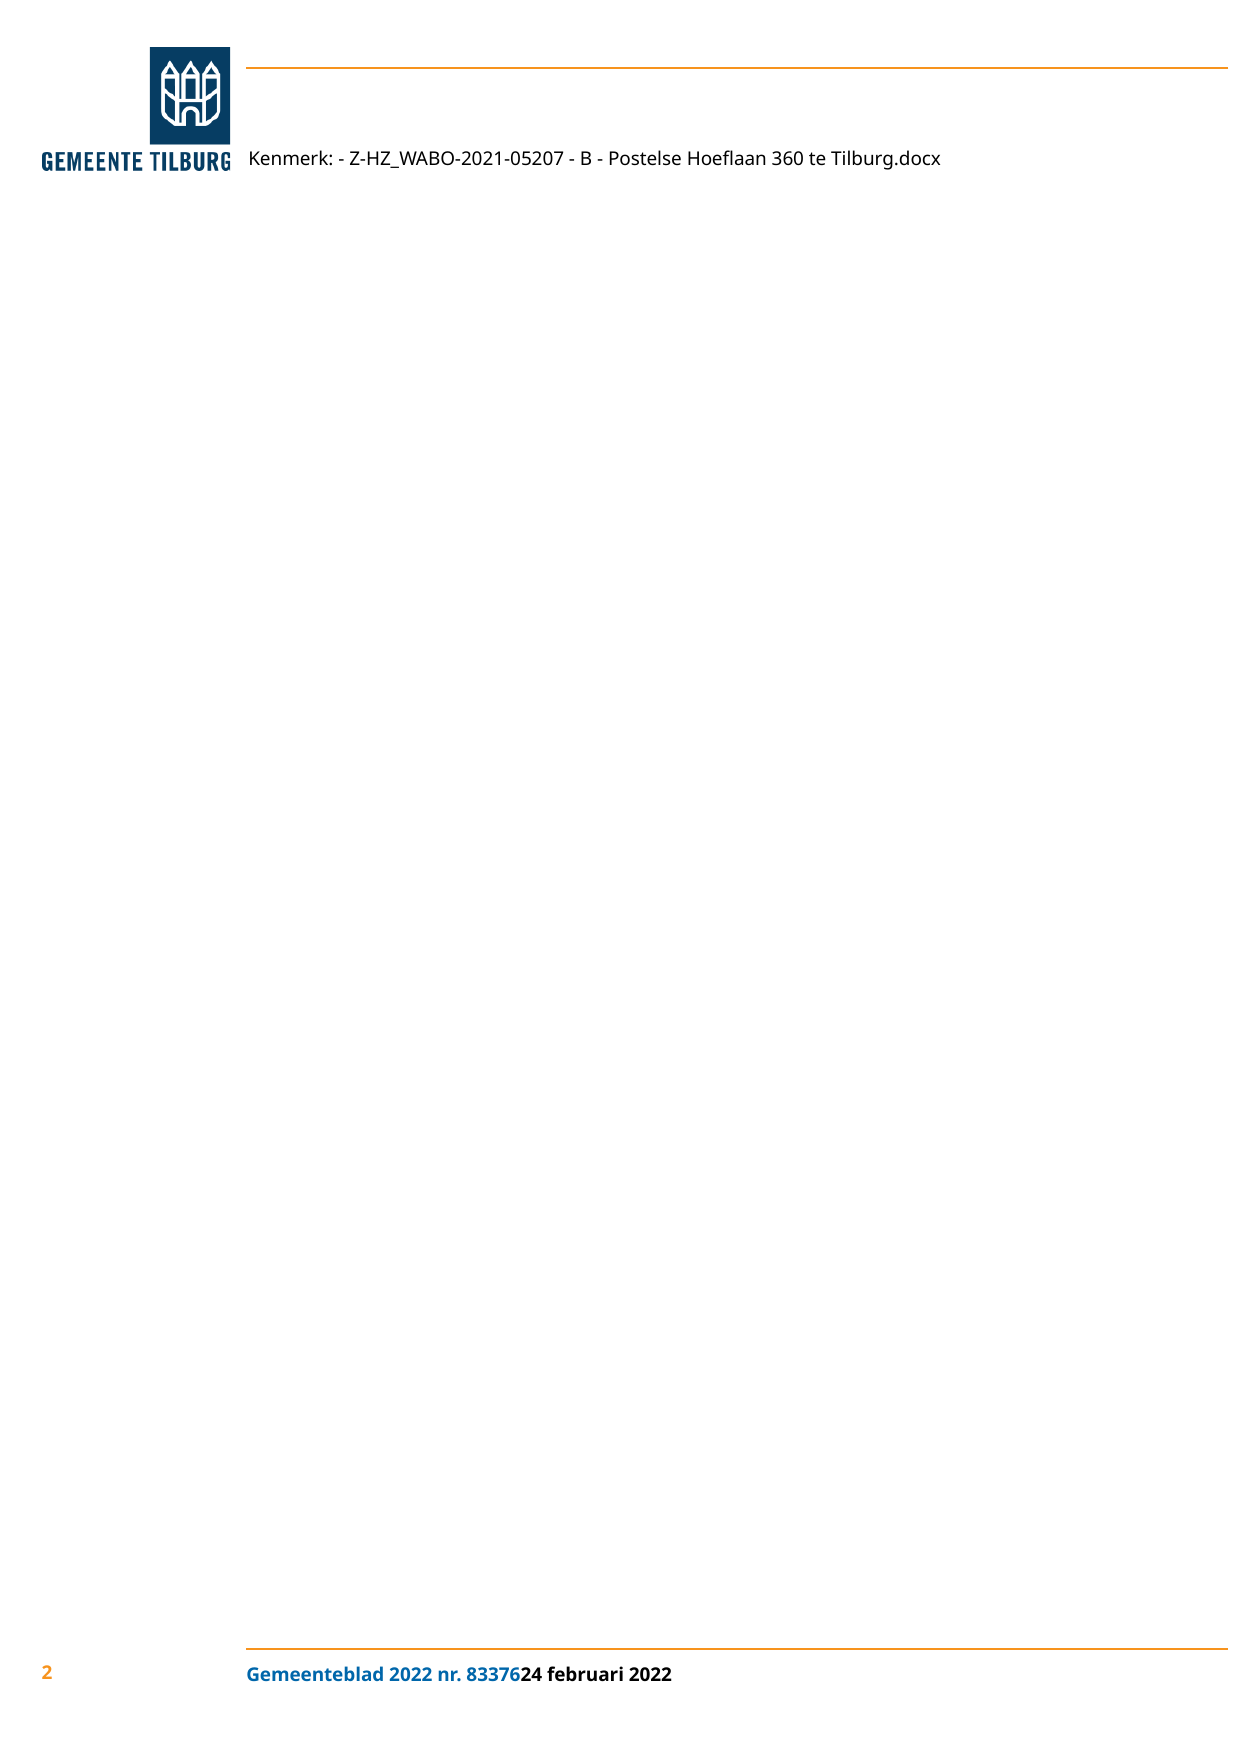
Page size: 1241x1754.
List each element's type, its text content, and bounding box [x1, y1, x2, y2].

text Kenmerk: - Z-HZ_WABO-2021-05207 - B - Postelse Hoeflaan 360 te Tilburg.docx [248, 145, 1152, 171]
picture [41, 47, 231, 172]
